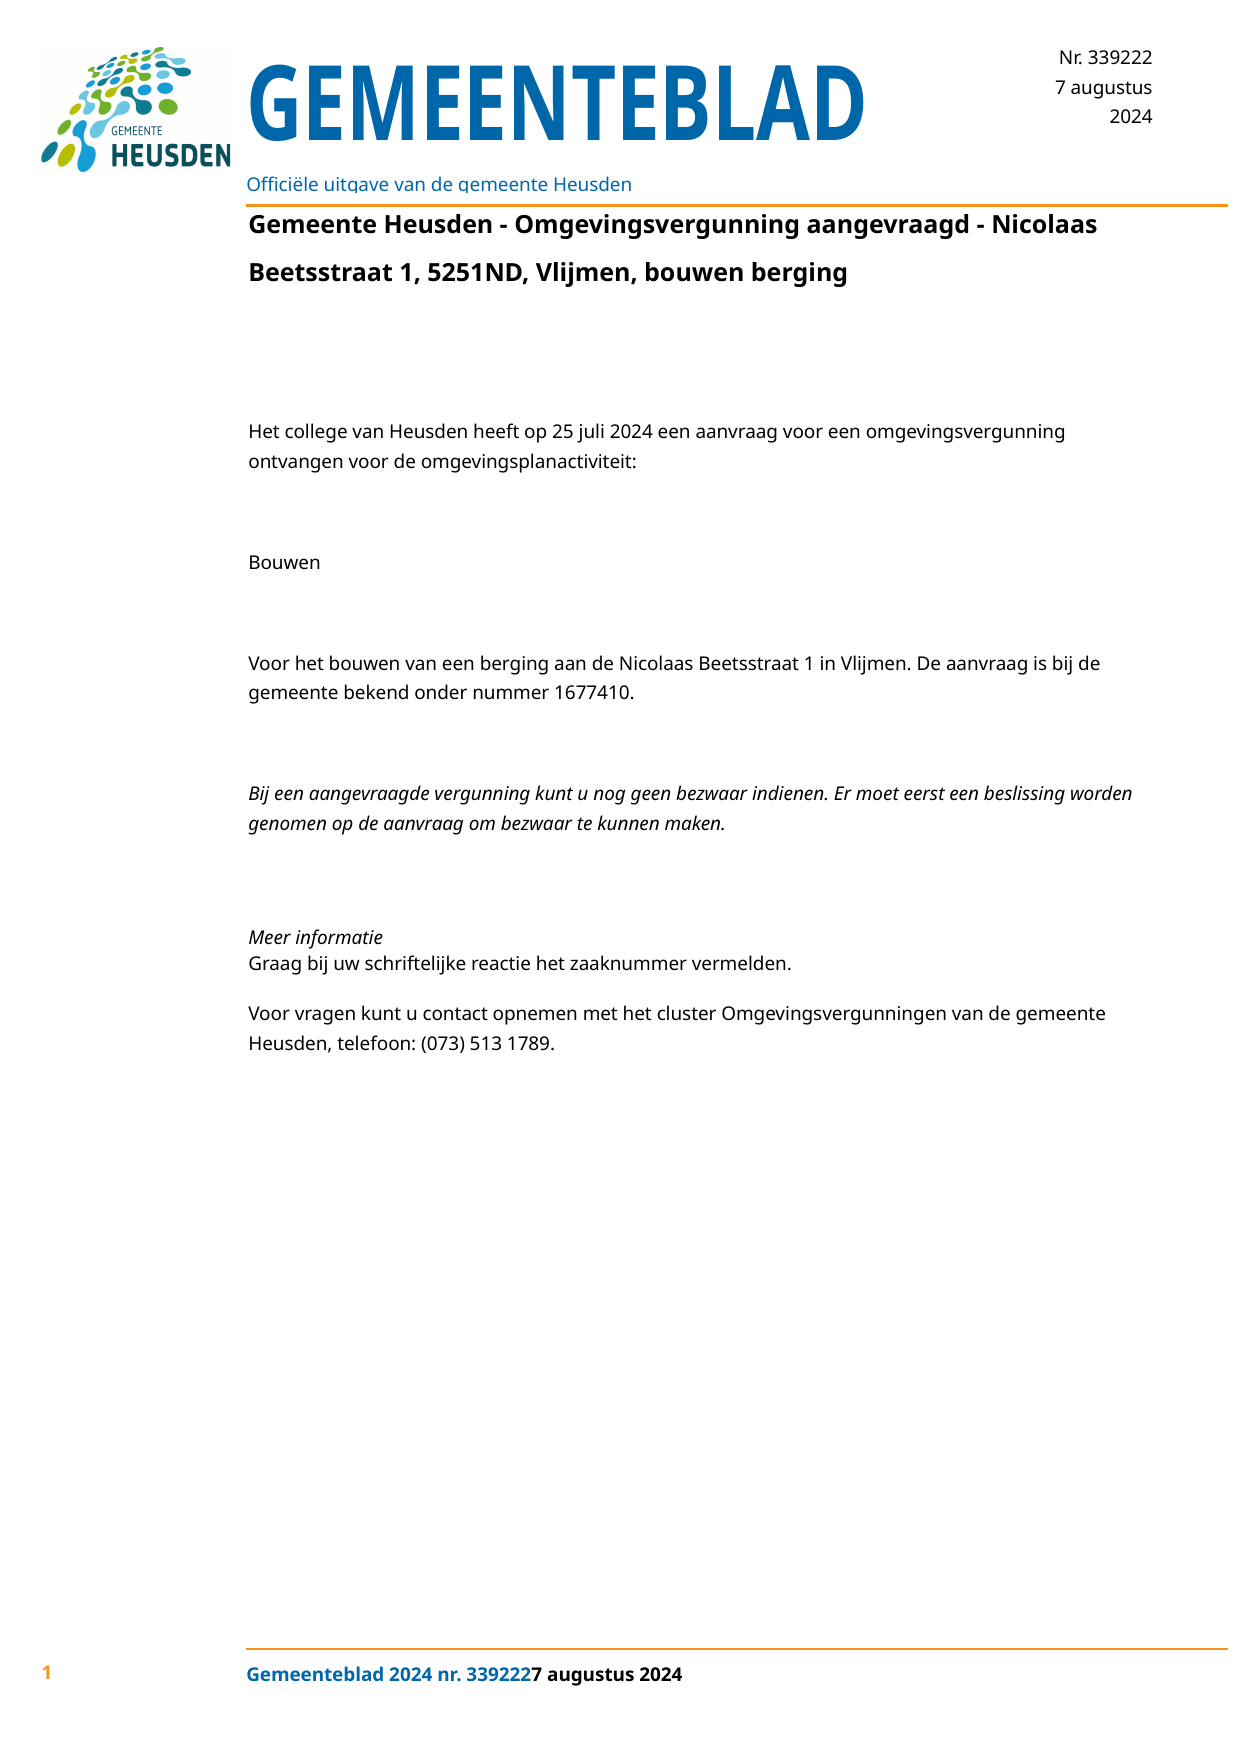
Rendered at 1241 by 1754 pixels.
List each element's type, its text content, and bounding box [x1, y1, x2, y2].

text Voor het bouwen van een berging aan de Nicolaas Beetsstraat 1 in Vlijmen. De aanvraag is bij de gemeente bekend onder nummer 1677410. [248, 650, 1152, 705]
text Het college van Heusden heeft op 25 juli 2024 een aanvraag voor een omgevingsvergunning ontvangen voor de omgevingsplanactiviteit: [248, 419, 1152, 474]
text Voor vragen kunt u contact opnemen met het cluster Omgevingsvergunningen van de gemeente Heusden, telefoon: (073) 513 1789. [248, 1001, 1152, 1056]
text Gemeente Heusden - Omgevingsvergunning aangevraagd - Nicolaas Beetsstraat 1, 5251ND, Vlijmen, bouwen berging [248, 207, 1152, 288]
text Meer informatie [248, 924, 1152, 950]
text Bouwen [248, 549, 1152, 575]
text Bij een aangevraagde vergunning kunt u nog geen bezwaar indienen. Er moet eerst een beslissing worden genomen op de aanvraag om bezwaar te kunnen maken. [248, 780, 1152, 836]
picture [41, 47, 231, 172]
text Graag bij uw schriftelijke reactie het zaaknummer vermelden. [248, 950, 1152, 976]
